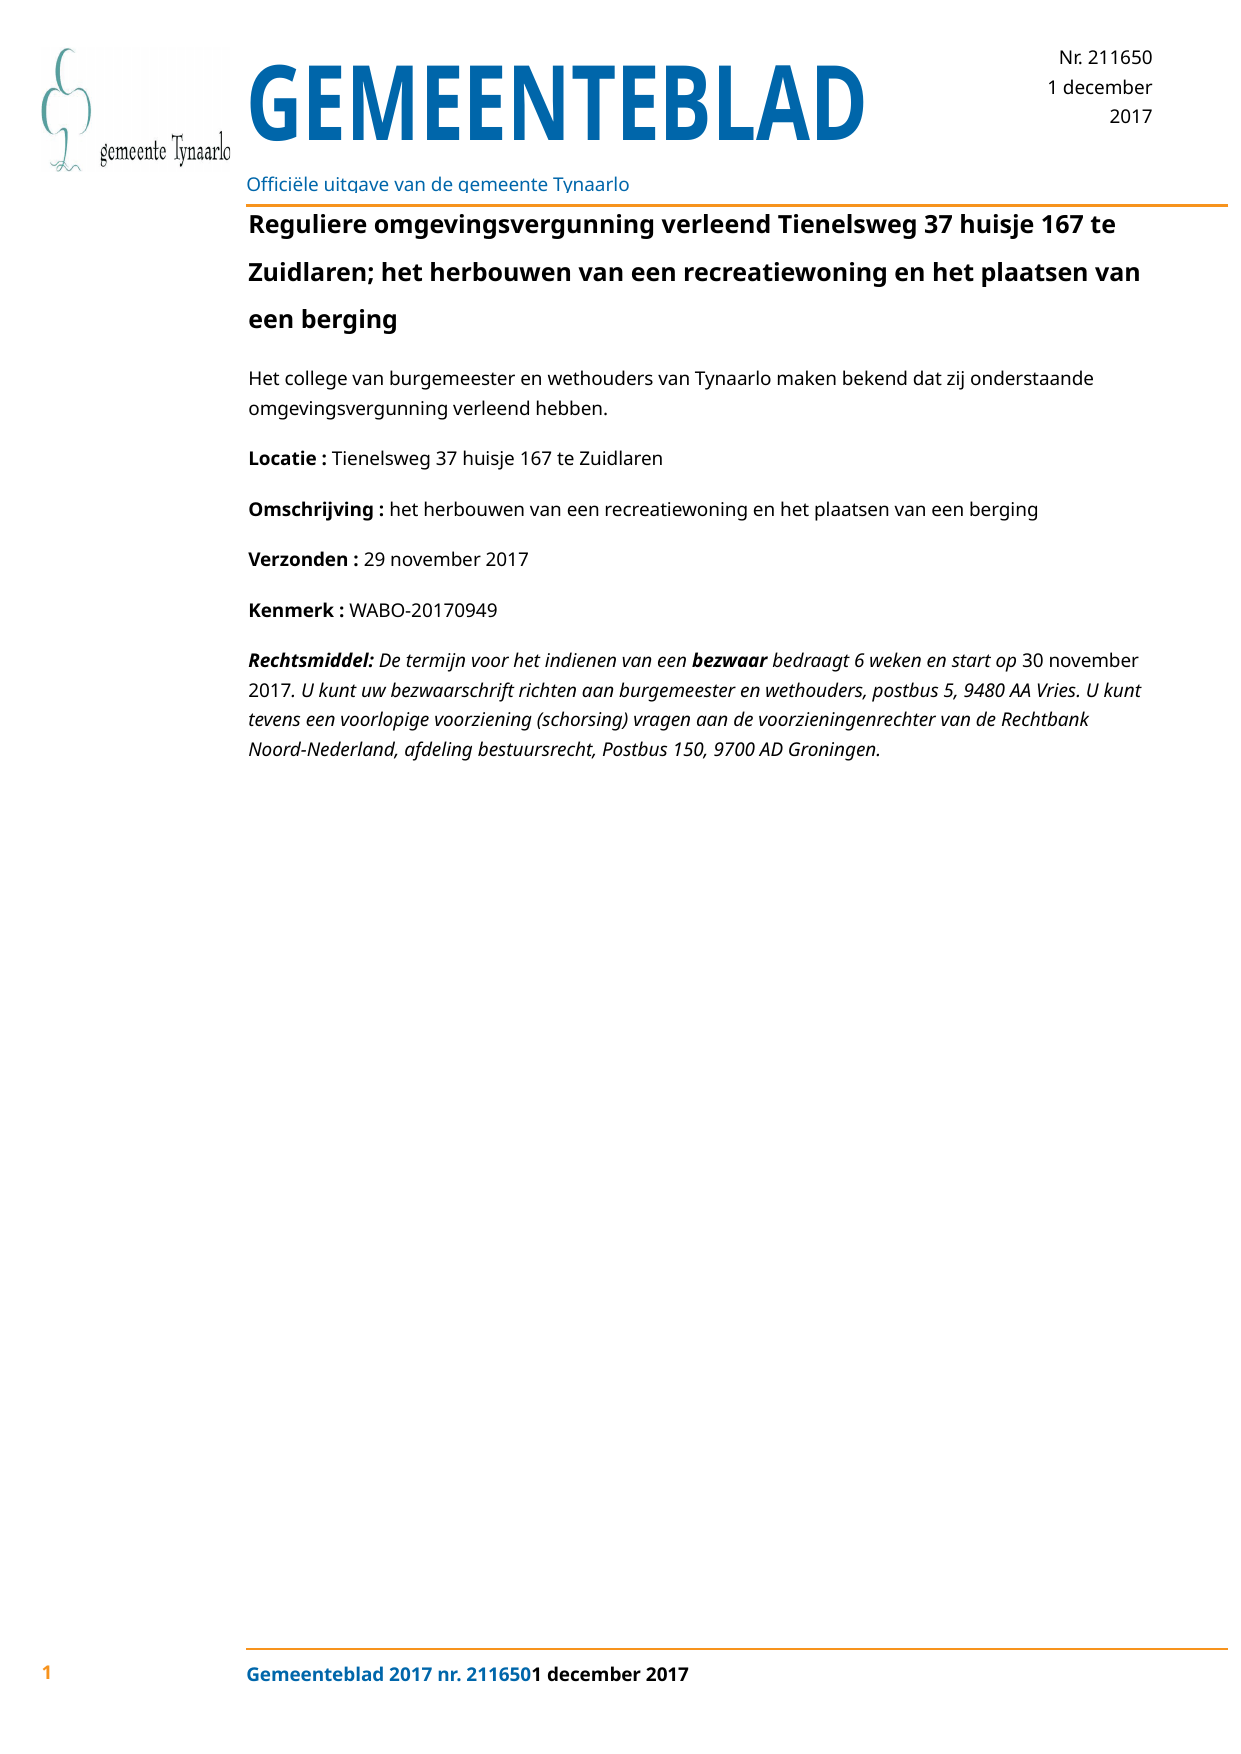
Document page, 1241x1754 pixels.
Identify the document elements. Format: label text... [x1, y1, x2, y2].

text Omschrijving : het herbouwen van een recreatiewoning en het plaatsen van een berging [248, 496, 1152, 522]
text Verzonden : 29 november 2017 [248, 546, 1152, 572]
picture [41, 47, 231, 172]
text Reguliere omgevingsvergunning verleend Tienelsweg 37 huisje 167 te Zuidlaren; het herbouwen van een recreatiewoning en het plaatsen van een berging [248, 207, 1152, 336]
text Rechtsmiddel: De termijn voor het indienen van een bezwaar bedraagt 6 weken en start op 30 november 2017. U kunt uw bezwaarschrift richten aan burgemeester en wethouders, postbus 5, 9480 AA Vries. U kunt tevens een voorlopige voorziening (schorsing) vragen aan de voorzieningenrechter van de Rechtbank Noord-Nederland, afdeling bestuursrecht, Postbus 150, 9700 AD Groningen. [248, 647, 1152, 762]
text Het college van burgemeester en wethouders van Tynaarlo maken bekend dat zij onderstaande omgevingsvergunning verleend hebben. [248, 366, 1152, 421]
text Kenmerk : WABO-20170949 [248, 597, 1152, 622]
text Locatie : Tienelsweg 37 huisje 167 te Zuidlaren [248, 446, 1152, 471]
